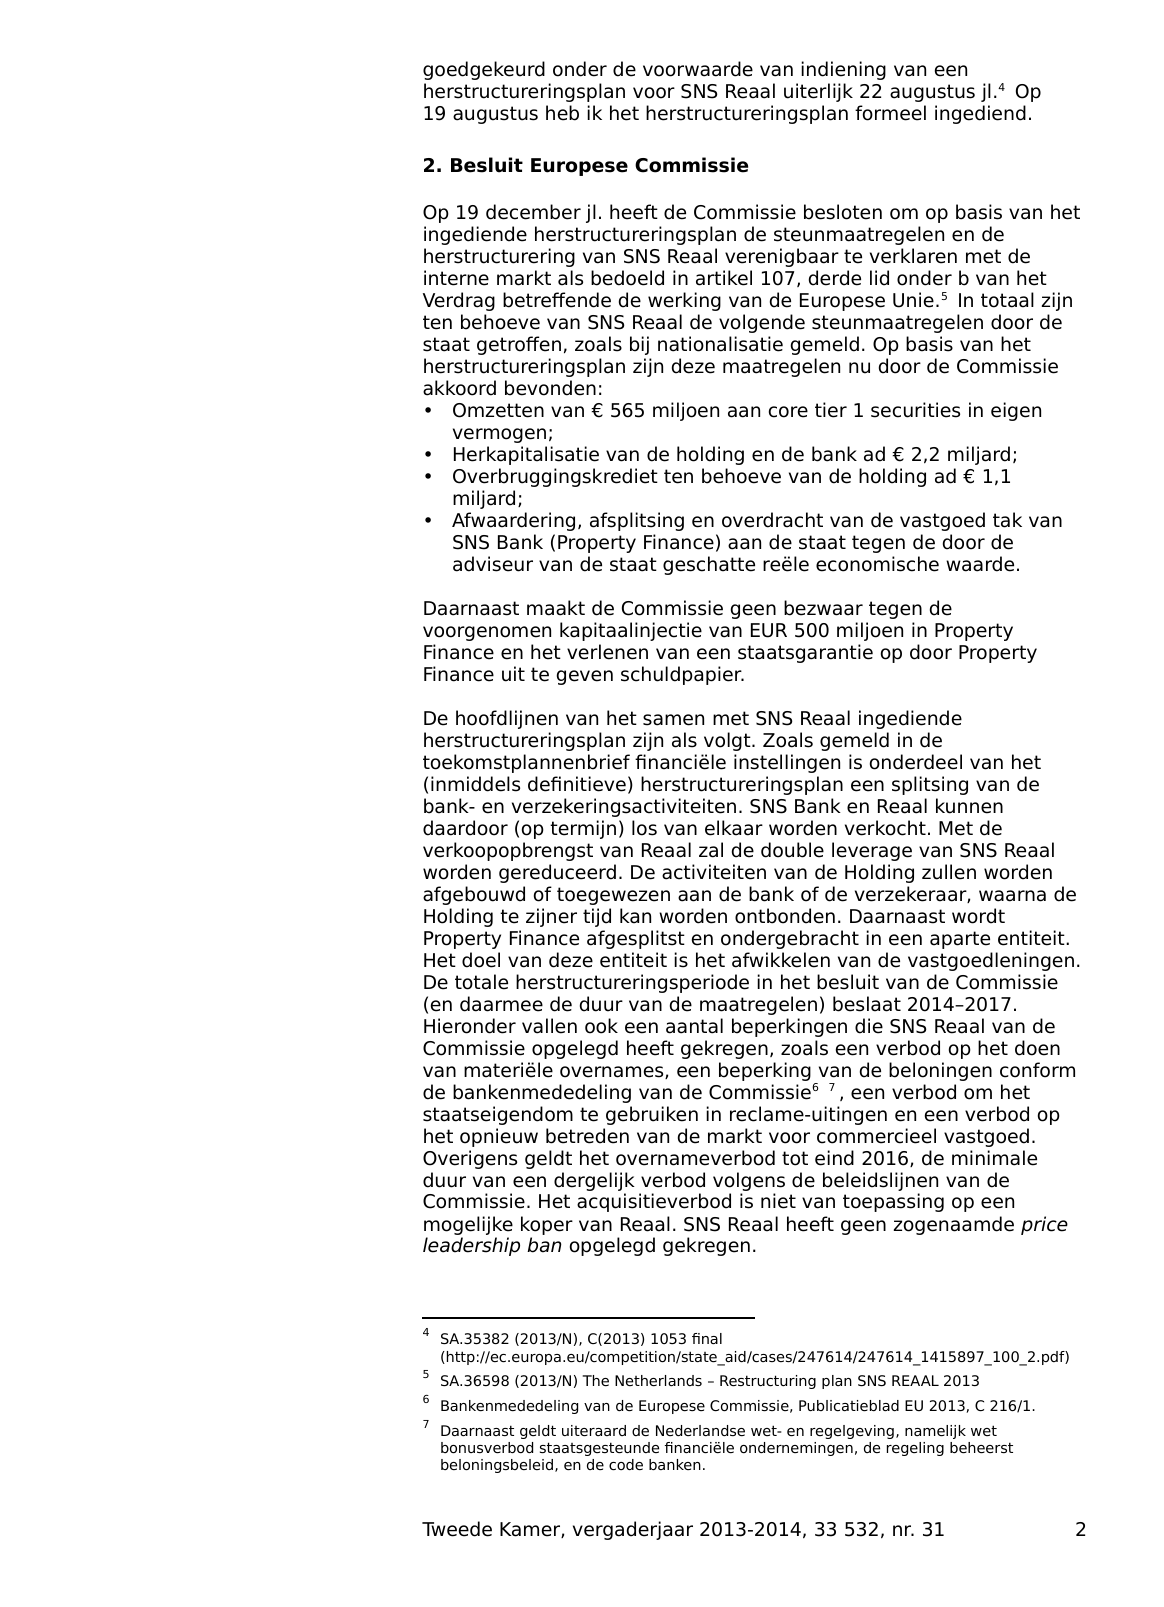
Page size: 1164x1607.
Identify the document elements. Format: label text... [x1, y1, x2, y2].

text Daarnaast maakt de Commissie geen bezwaar tegen de voorgenomen kapitaalinjectie van EUR 500 miljoen in Property Finance en het verlenen van een staatsgarantie op door Property Finance uit te geven schuldpapier. [422, 598, 1087, 686]
text Op 19 december jl. heeft de Commissie besloten om op basis van het ingediende herstructureringsplan de steunmaatregelen en de herstructurering van SNS Reaal verenigbaar te verklaren met de interne markt als bedoeld in artikel 107, derde lid onder b van het Verdrag betreffende de werking van de Europese Unie. In totaal zijn ten behoeve van SNS Reaal de volgende steunmaatregelen door de staat getroffen, zoals bij nationalisatie gemeld. Op basis van het herstructureringsplan zijn deze maatregelen nu door de Commissie akkoord bevonden: [422, 202, 1087, 400]
text SA.35382 (2013/N), C(2013) 1053 final (http://ec.europa.eu/competition/state_aid/cases/247614/247614_1415897_100_2.pdf) [422, 1327, 1087, 1366]
text SA.36598 (2013/N) The Netherlands – Restructuring plan SNS REAAL 2013 [422, 1368, 1087, 1391]
text • Herkapitalisatie van de holding en de bank ad € 2,2 miljard; [422, 444, 1087, 466]
text De hoofdlijnen van het samen met SNS Reaal ingediende herstructureringsplan zijn als volgt. Zoals gemeld in de toekomstplannenbrief financiële instellingen is onderdeel van het (inmiddels definitieve) herstructureringsplan een splitsing van de bank- en verzekeringsactiviteiten. SNS Bank en Reaal kunnen daardoor (op termijn) los van elkaar worden verkocht. Met de verkoopopbrengst van Reaal zal de double leverage van SNS Reaal worden gereduceerd. De activiteiten van de Holding zullen worden afgebouwd of toegewezen aan de bank of de verzekeraar, waarna de Holding te zijner tijd kan worden ontbonden. Daarnaast wordt Property Finance afgesplitst en ondergebracht in een aparte entiteit. Het doel van deze entiteit is het afwikkelen van de vastgoedleningen. De totale herstructureringsperiode in het besluit van de Commissie (en daarmee de duur van de maatregelen) beslaat 2014–2017. Hieronder vallen ook een aantal beperkingen die SNS Reaal van de Commissie opgelegd heeft gekregen, zoals een verbod op het doen van materiële overnames, een beperking van de beloningen conform de bankenmededeling van de Commissie , een verbod om het staatseigendom te gebruiken in reclame-uitingen en een verbod op het opnieuw betreden van de markt voor commercieel vastgoed. Overigens geldt het overnameverbod tot eind 2016, de minimale duur van een dergelijk verbod volgens de beleidslijnen van de Commissie. Het acquisitieverbod is niet van toepassing op een mogelijke koper van Reaal. SNS Reaal heeft geen zogenaamde price leadership ban opgelegd gekregen. [422, 708, 1087, 1257]
text Bankenmededeling van de Europese Commissie, Publicatieblad EU 2013, C 216/1. [422, 1393, 1087, 1416]
text • Omzetten van € 565 miljoen aan core tier 1 securities in eigen vermogen; [422, 400, 1087, 444]
text • Overbruggingskrediet ten behoeve van de holding ad € 1,1 miljard; [422, 466, 1087, 510]
text Daarnaast geldt uiteraard de Nederlandse wet- en regelgeving, namelijk wet bonusverbod staatsgesteunde financiële ondernemingen, de regeling beheerst beloningsbeleid, en de code banken. [422, 1418, 1087, 1474]
subtitle 2. Besluit Europese Commissie [422, 155, 1087, 177]
text goedgekeurd onder de voorwaarde van indiening van een herstructureringsplan voor SNS Reaal uiterlijk 22 augustus jl. Op 19 augustus heb ik het herstructureringsplan formeel ingediend. [422, 59, 1087, 125]
text • Afwaardering, afsplitsing en overdracht van de vastgoed tak van SNS Bank (Property Finance) aan de staat tegen de door de adviseur van de staat geschatte reële economische waarde. [422, 510, 1087, 576]
